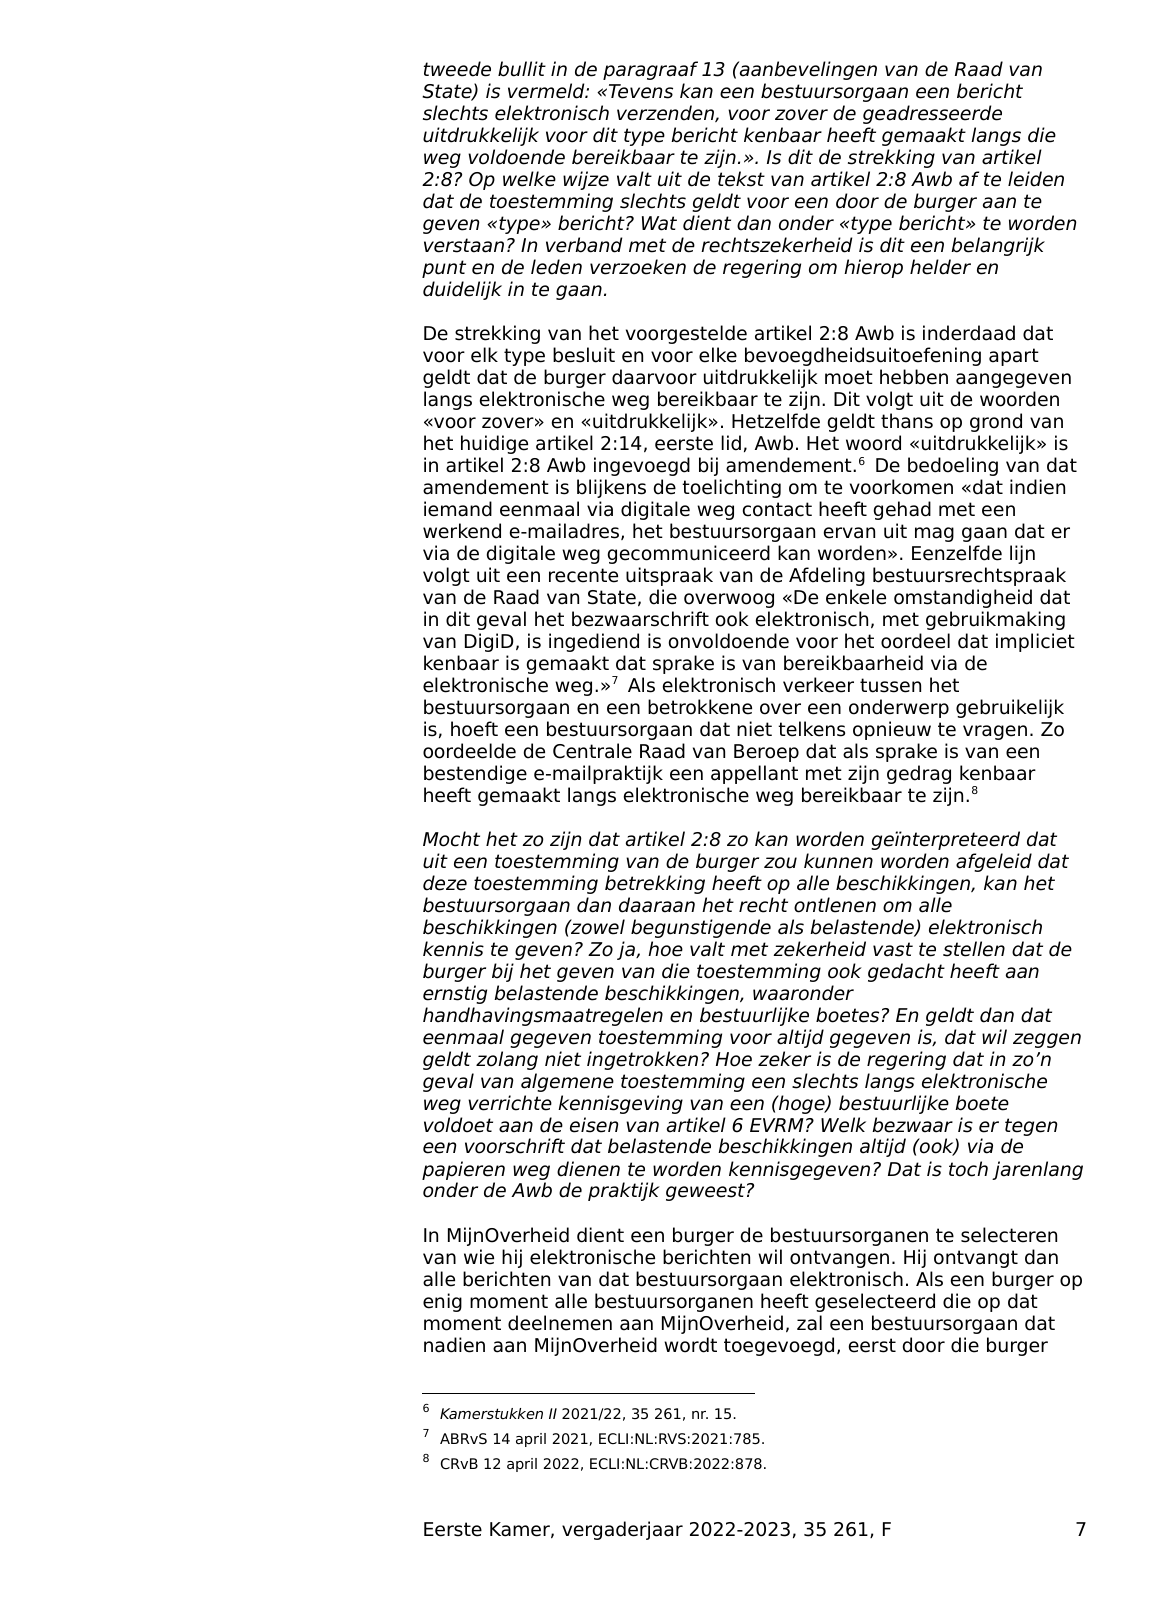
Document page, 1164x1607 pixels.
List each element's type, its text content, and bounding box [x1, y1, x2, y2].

text Kamerstukken II 2021/22, 35 261, nr. 15. [422, 1402, 1087, 1424]
text De strekking van het voorgestelde artikel 2:8 Awb is inderdaad dat voor elk type besluit en voor elke bevoegdheidsuitoefening apart geldt dat de burger daarvoor uitdrukkelijk moet hebben aangegeven langs elektronische weg bereikbaar te zijn. Dit volgt uit de woorden «voor zover» en «uitdrukkelijk». Hetzelfde geldt thans op grond van het huidige artikel 2:14, eerste lid, Awb. Het woord «uitdrukkelijk» is in artikel 2:8 Awb ingevoegd bij amendement. De bedoeling van dat amendement is blijkens de toelichting om te voorkomen «dat indien iemand eenmaal via digitale weg contact heeft gehad met een werkend e-mailadres, het bestuursorgaan ervan uit mag gaan dat er via de digitale weg gecommuniceerd kan worden». Eenzelfde lijn volgt uit een recente uitspraak van de Afdeling bestuursrechtspraak van de Raad van State, die overwoog «De enkele omstandigheid dat in dit geval het bezwaarschrift ook elektronisch, met gebruikmaking van DigiD, is ingediend is onvoldoende voor het oordeel dat impliciet kenbaar is gemaakt dat sprake is van bereikbaarheid via de elektronische weg.» Als elektronisch verkeer tussen het bestuursorgaan en een betrokkene over een onderwerp gebruikelijk is, hoeft een bestuursorgaan dat niet telkens opnieuw te vragen. Zo oordeelde de Centrale Raad van Beroep dat als sprake is van een bestendige e-mailpraktijk een appellant met zijn gedrag kenbaar heeft gemaakt langs elektronische weg bereikbaar te zijn. [422, 323, 1087, 807]
text In MijnOverheid dient een burger de bestuursorganen te selecteren van wie hij elektronische berichten wil ontvangen. Hij ontvangt dan alle berichten van dat bestuursorgaan elektronisch. Als een burger op enig moment alle bestuursorganen heeft geselecteerd die op dat moment deelnemen aan MijnOverheid, zal een bestuursorgaan dat nadien aan MijnOverheid wordt toegevoegd, eerst door die burger [422, 1224, 1087, 1356]
text Mocht het zo zijn dat artikel 2:8 zo kan worden geïnterpreteerd dat uit een toestemming van de burger zou kunnen worden afgeleid dat deze toestemming betrekking heeft op alle beschikkingen, kan het bestuursorgaan dan daaraan het recht ontlenen om alle beschikkingen (zowel begunstigende als belastende) elektronisch kennis te geven? Zo ja, hoe valt met zekerheid vast te stellen dat de burger bij het geven van die toestemming ook gedacht heeft aan ernstig belastende beschikkingen, waaronder handhavingsmaatregelen en bestuurlijke boetes? En geldt dan dat eenmaal gegeven toestemming voor altijd gegeven is, dat wil zeggen geldt zolang niet ingetrokken? Hoe zeker is de regering dat in zo’n geval van algemene toestemming een slechts langs elektronische weg verrichte kennisgeving van een (hoge) bestuurlijke boete voldoet aan de eisen van artikel 6 EVRM? Welk bezwaar is er tegen een voorschrift dat belastende beschikkingen altijd (ook) via de papieren weg dienen te worden kennisgegeven? Dat is toch jarenlang onder de Awb de praktijk geweest? [422, 829, 1087, 1202]
text CRvB 12 april 2022, ECLI:NL:CRVB:2022:878. [422, 1452, 1087, 1474]
text tweede bullit in de paragraaf 13 (aanbevelingen van de Raad van State) is vermeld: «Tevens kan een bestuursorgaan een bericht slechts elektronisch verzenden, voor zover de geadresseerde uitdrukkelijk voor dit type bericht kenbaar heeft gemaakt langs die weg voldoende bereikbaar te zijn.». Is dit de strekking van artikel 2:8? Op welke wijze valt uit de tekst van artikel 2:8 Awb af te leiden dat de toestemming slechts geldt voor een door de burger aan te geven «type» bericht? Wat dient dan onder «type bericht» te worden verstaan? In verband met de rechtszekerheid is dit een belangrijk punt en de leden verzoeken de regering om hierop helder en duidelijk in te gaan. [422, 59, 1087, 301]
text ABRvS 14 april 2021, ECLI:NL:RVS:2021:785. [422, 1427, 1087, 1449]
